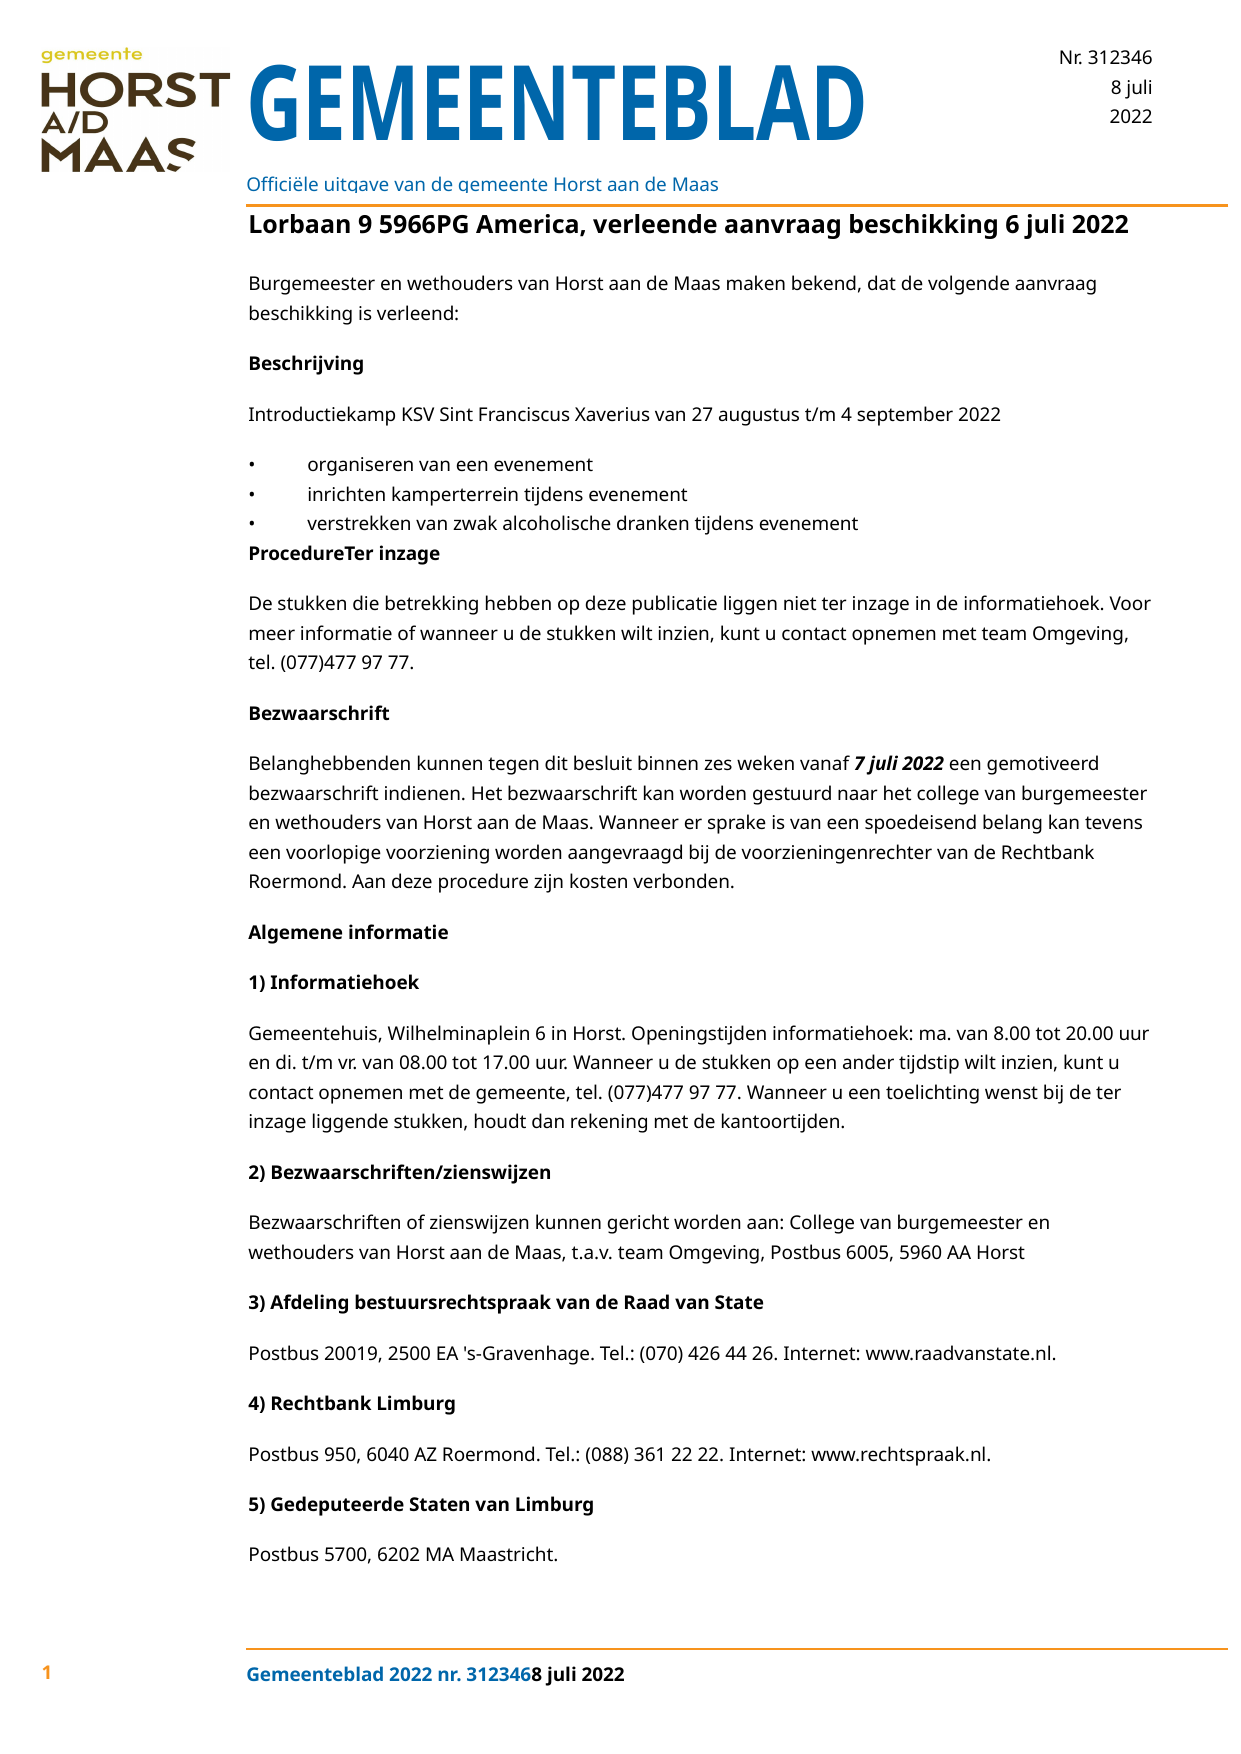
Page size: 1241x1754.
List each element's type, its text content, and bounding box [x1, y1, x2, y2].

text Postbus 950, 6040 AZ Roermond. Tel.: (088) 361 22 22. Internet: www.rechtspraak.nl. [248, 1441, 1152, 1466]
text Burgemeester en wethouders van Horst aan de Maas maken bekend, dat de volgende aanvraag beschikking is verleend: [248, 270, 1152, 326]
text Algemene informatie [248, 919, 1152, 945]
text De stukken die betrekking hebben op deze publicatie liggen niet ter inzage in de informatiehoek. Voor meer informatie of wanneer u de stukken wilt inzien, kunt u contact opnemen met team Omgeving, tel. (077)477 97 77. [248, 590, 1152, 675]
text 5) Gedeputeerde Staten van Limburg [248, 1491, 1152, 1517]
text Gemeentehuis, Wilhelminaplein 6 in Horst. Openingstijden informatiehoek: ma. van 8.00 tot 20.00 uur en di. t/m vr. van 08.00 tot 17.00 uur. Wanneer u de stukken op een ander tijdstip wilt inzien, kunt u contact opnemen met de gemeente, tel. (077)477 97 77. Wanneer u een toelichting wenst bij de ter inzage liggende stukken, houdt dan rekening met de kantoortijden. [248, 1020, 1152, 1134]
text Postbus 20019, 2500 EA 's-Gravenhage. Tel.: (070) 426 44 26. Internet: www.raadvanstate.nl. [248, 1340, 1152, 1366]
text Beschrijving [248, 350, 1152, 376]
text Lorbaan 9 5966PG America, verleende aanvraag beschikking 6 juli 2022 [248, 207, 1152, 241]
text 4) Rechtbank Limburg [248, 1390, 1152, 1416]
list organiseren van een evenement [248, 451, 1152, 477]
text Postbus 5700, 6202 MA Maastricht. [248, 1542, 1152, 1567]
text Belanghebbenden kunnen tegen dit besluit binnen zes weken vanaf 7 juli 2022 een gemotiveerd bezwaarschrift indienen. Het bezwaarschrift kan worden gestuurd naar het college van burgemeester en wethouders van Horst aan de Maas. Wanneer er sprake is van een spoedeisend belang kan tevens een voorlopige voorziening worden aangevraagd bij de voorzieningenrechter van de Rechtbank Roermond. Aan deze procedure zijn kosten verbonden. [248, 750, 1152, 894]
text 3) Afdeling bestuursrechtspraak van de Raad van State [248, 1289, 1152, 1315]
list inrichten kamperterrein tijdens evenement [248, 481, 1152, 506]
text Introductiekamp KSV Sint Franciscus Xaverius van 27 augustus t/m 4 september 2022 [248, 401, 1152, 426]
text Bezwaarschriften of zienswijzen kunnen gericht worden aan: College van burgemeester en wethouders van Horst aan de Maas, t.a.v. team Omgeving, Postbus 6005, 5960 AA Horst [248, 1209, 1152, 1265]
text 1) Informatiehoek [248, 969, 1152, 995]
text ProcedureTer inzage [248, 540, 1152, 566]
text Bezwaarschrift [248, 700, 1152, 726]
text 2) Bezwaarschriften/zienswijzen [248, 1159, 1152, 1185]
list verstrekken van zwak alcoholische dranken tijdens evenement [248, 510, 1152, 536]
picture [41, 47, 231, 172]
